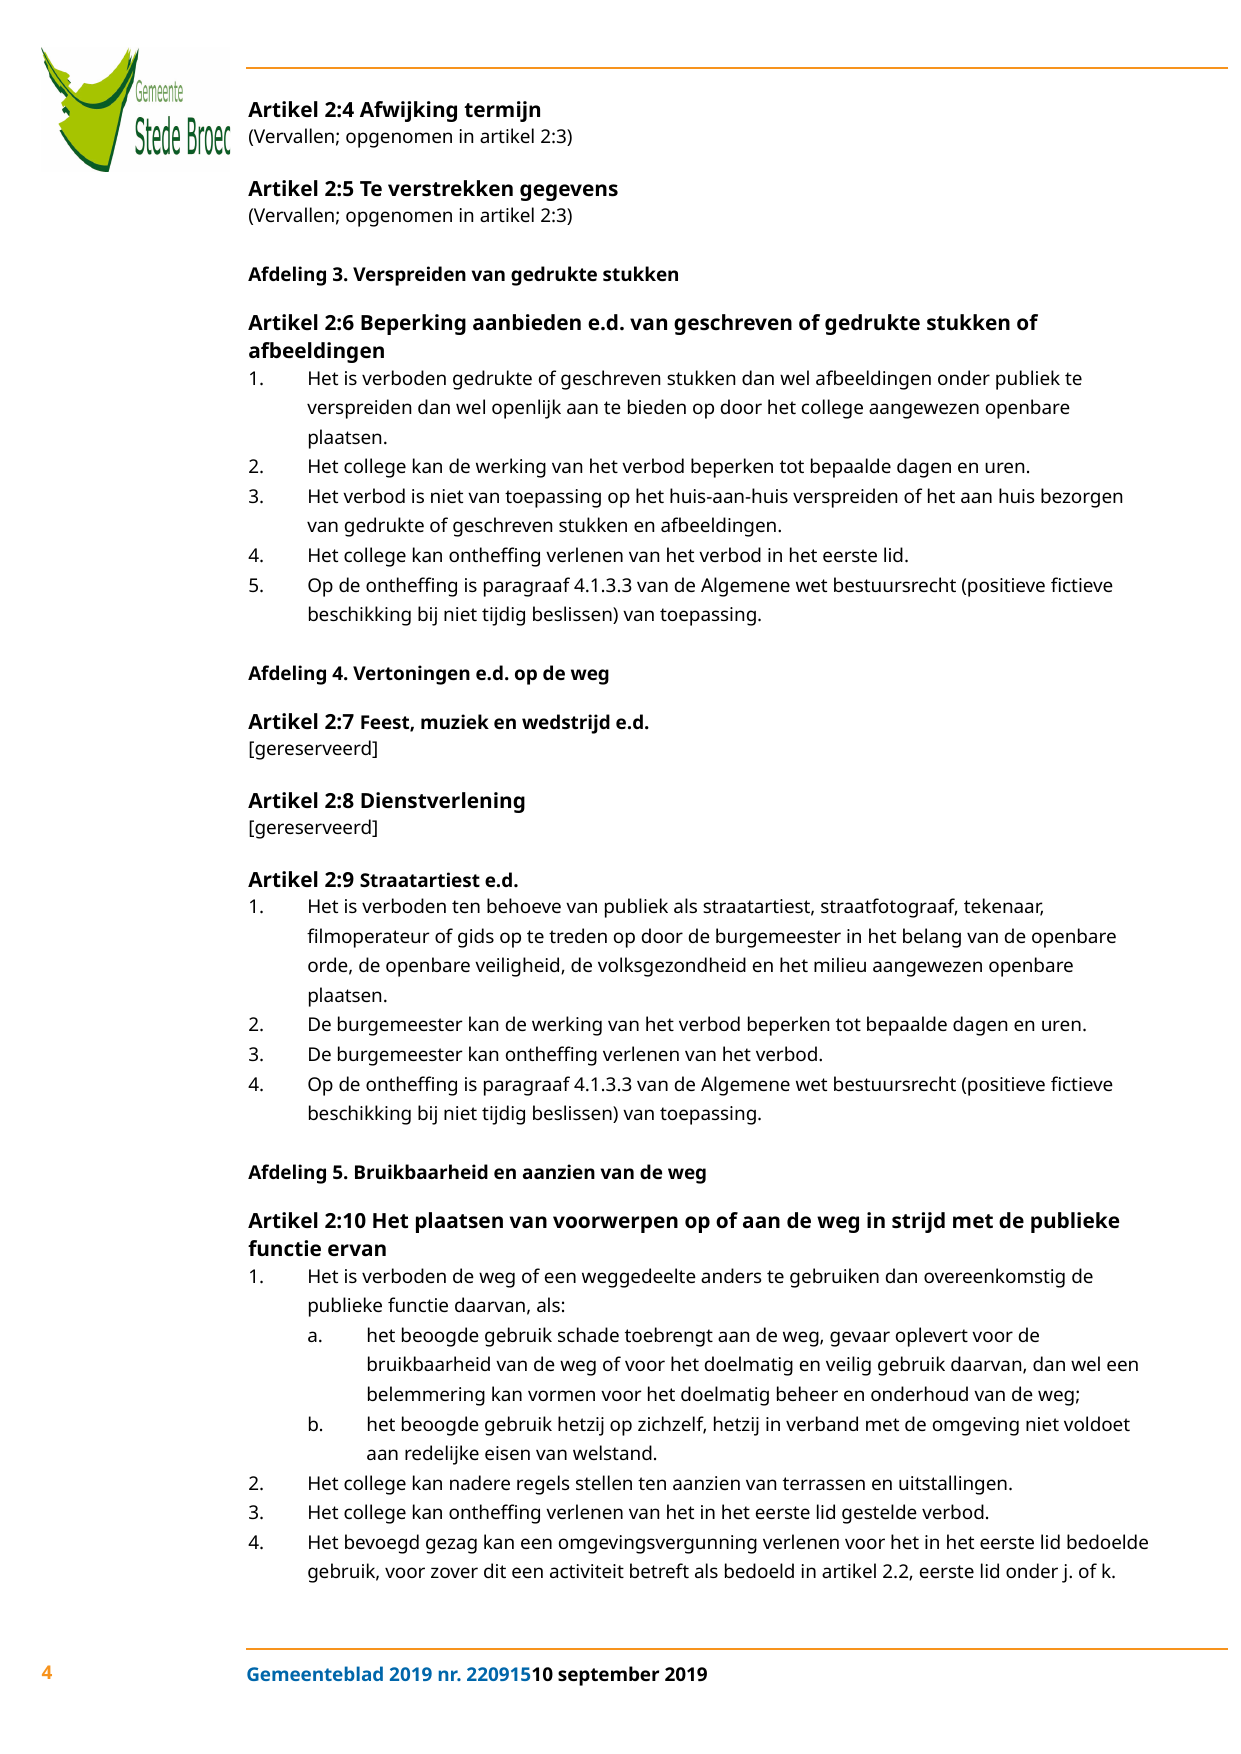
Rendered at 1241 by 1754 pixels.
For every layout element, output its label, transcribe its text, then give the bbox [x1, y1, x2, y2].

list Het college kan ontheffing verlenen van het in het eerste lid gestelde verbod. [248, 1499, 1152, 1525]
text (Vervallen; opgenomen in artikel 2:3) [248, 202, 1152, 228]
text Artikel 2:7 Feest, muziek en wedstrijd e.d. [248, 707, 1152, 736]
list Het is verboden de weg of een weggedeelte anders te gebruiken dan overeenkomstig de publieke functie daarvan, als: [248, 1263, 1152, 1318]
list De burgemeester kan ontheffing verlenen van het verbod. [248, 1041, 1152, 1067]
list Het is verboden ten behoeve van publiek als straatartiest, straatfotograaf, tekenaar, filmoperateur of gids op te treden op door de burgemeester in het belang van de openbare orde, de openbare veiligheid, de volksgezondheid en het milieu aangewezen openbare plaatsen. [248, 893, 1152, 1008]
text [gereserveerd] [248, 814, 1152, 840]
text Artikel 2:10 Het plaatsen van voorwerpen op of aan de weg in strijd met de publieke functie ervan [248, 1206, 1152, 1263]
text (Vervallen; opgenomen in artikel 2:3) [248, 123, 1152, 149]
text Artikel 2:9 Straatartiest e.d. [248, 865, 1152, 893]
text Afdeling 3. Verspreiden van gedrukte stukken [248, 261, 1152, 287]
list Op de ontheffing is paragraaf 4.1.3.3 van de Algemene wet bestuursrecht (positieve fictieve beschikking bij niet tijdig beslissen) van toepassing. [248, 572, 1152, 627]
list Het verbod is niet van toepassing op het huis-aan-huis verspreiden of het aan huis bezorgen van gedrukte of geschreven stukken en afbeeldingen. [248, 483, 1152, 538]
list Het is verboden gedrukte of geschreven stukken dan wel afbeeldingen onder publiek te verspreiden dan wel openlijk aan te bieden op door het college aangewezen openbare plaatsen. [248, 365, 1152, 449]
text Afdeling 4. Vertoningen e.d. op de weg [248, 661, 1152, 686]
list het beoogde gebruik hetzij op zichzelf, hetzij in verband met de omgeving niet voldoet aan redelijke eisen van welstand. [307, 1411, 1152, 1466]
text [gereserveerd] [248, 736, 1152, 761]
list Het college kan ontheffing verlenen van het verbod in het eerste lid. [248, 542, 1152, 568]
list Het college kan de werking van het verbod beperken tot bepaalde dagen en uren. [248, 453, 1152, 479]
list Op de ontheffing is paragraaf 4.1.3.3 van de Algemene wet bestuursrecht (positieve fictieve beschikking bij niet tijdig beslissen) van toepassing. [248, 1071, 1152, 1126]
picture [41, 47, 231, 172]
text Artikel 2:8 Dienstverlening [248, 786, 1152, 814]
text Artikel 2:6 Beperking aanbieden e.d. van geschreven of gedrukte stukken of afbeeldingen [248, 308, 1152, 365]
list het beoogde gebruik schade toebrengt aan de weg, gevaar oplevert voor de bruikbaarheid van de weg of voor het doelmatig en veilig gebruik daarvan, dan wel een belemmering kan vormen voor het doelmatig beheer en onderhoud van de weg; [307, 1322, 1152, 1407]
list De burgemeester kan de werking van het verbod beperken tot bepaalde dagen en uren. [248, 1012, 1152, 1037]
text Artikel 2:4 Afwijking termijn [248, 95, 1152, 123]
list Het college kan nadere regels stellen ten aanzien van terrassen en uitstallingen. [248, 1470, 1152, 1496]
text Artikel 2:5 Te verstrekken gegevens [248, 174, 1152, 202]
text Afdeling 5. Bruikbaarheid en aanzien van de weg [248, 1159, 1152, 1185]
list Het bevoegd gezag kan een omgevingsvergunning verlenen voor het in het eerste lid bedoelde gebruik, voor zover dit een activiteit betreft als bedoeld in artikel 2.2, eerste lid onder j. of k. [248, 1529, 1152, 1584]
